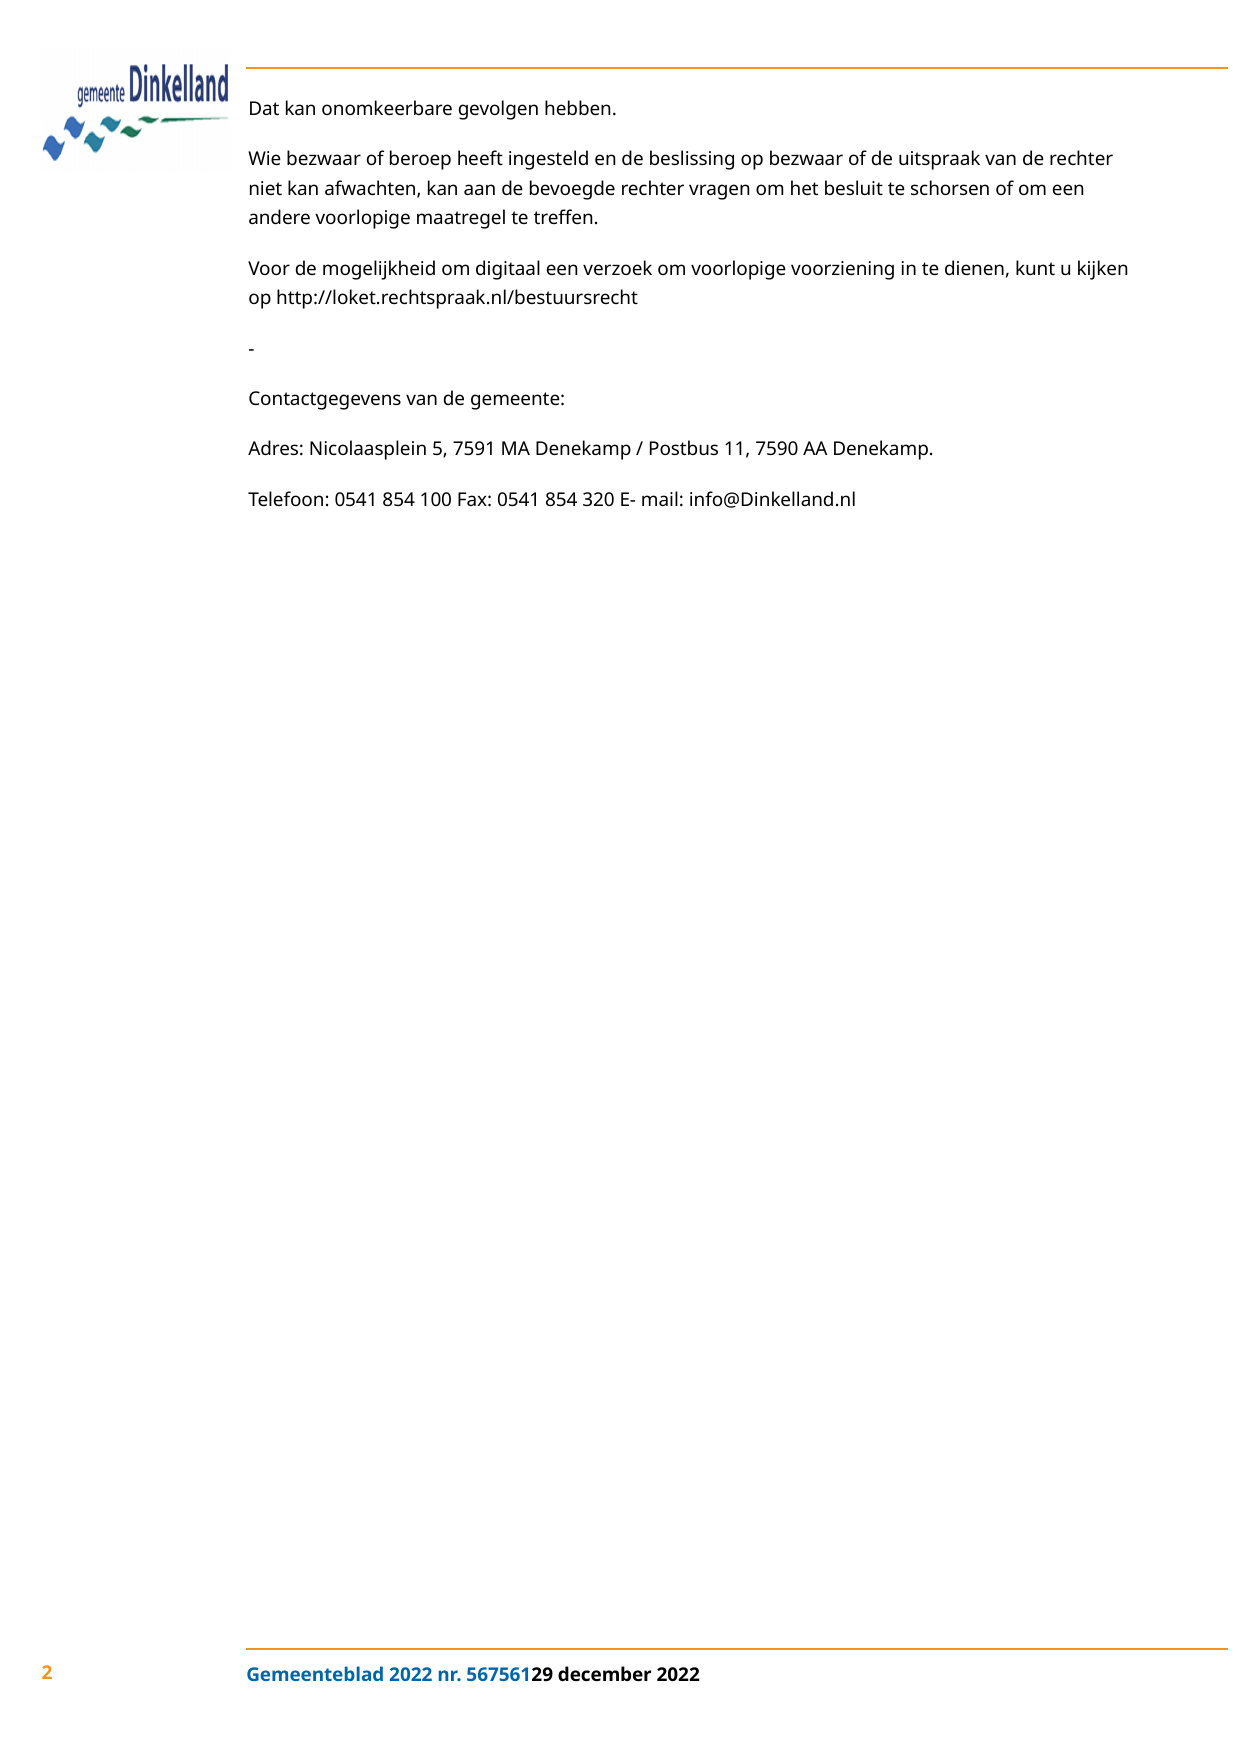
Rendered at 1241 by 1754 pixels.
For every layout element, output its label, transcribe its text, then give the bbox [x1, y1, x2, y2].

text Wie bezwaar of beroep heeft ingesteld en de beslissing op bezwaar of de uitspraak van de rechter niet kan afwachten, kan aan de bevoegde rechter vragen om het besluit te schorsen of om een andere voorlopige maatregel te treffen. [248, 145, 1152, 230]
text Voor de mogelijkheid om digitaal een verzoek om voorlopige voorziening in te dienen, kunt u kijken op http://loket.rechtspraak.nl/bestuursrecht [248, 255, 1152, 310]
text Telefoon: 0541 854 100 Fax: 0541 854 320 E- mail: info@Dinkelland.nl [248, 486, 1152, 512]
picture [41, 47, 231, 172]
text - [248, 335, 1152, 361]
text Contactgegevens van de gemeente: [248, 385, 1152, 411]
text Adres: Nicolaasplein 5, 7591 MA Denekamp / Postbus 11, 7590 AA Denekamp. [248, 436, 1152, 461]
text Dat kan onomkeerbare gevolgen hebben. [248, 95, 1152, 121]
